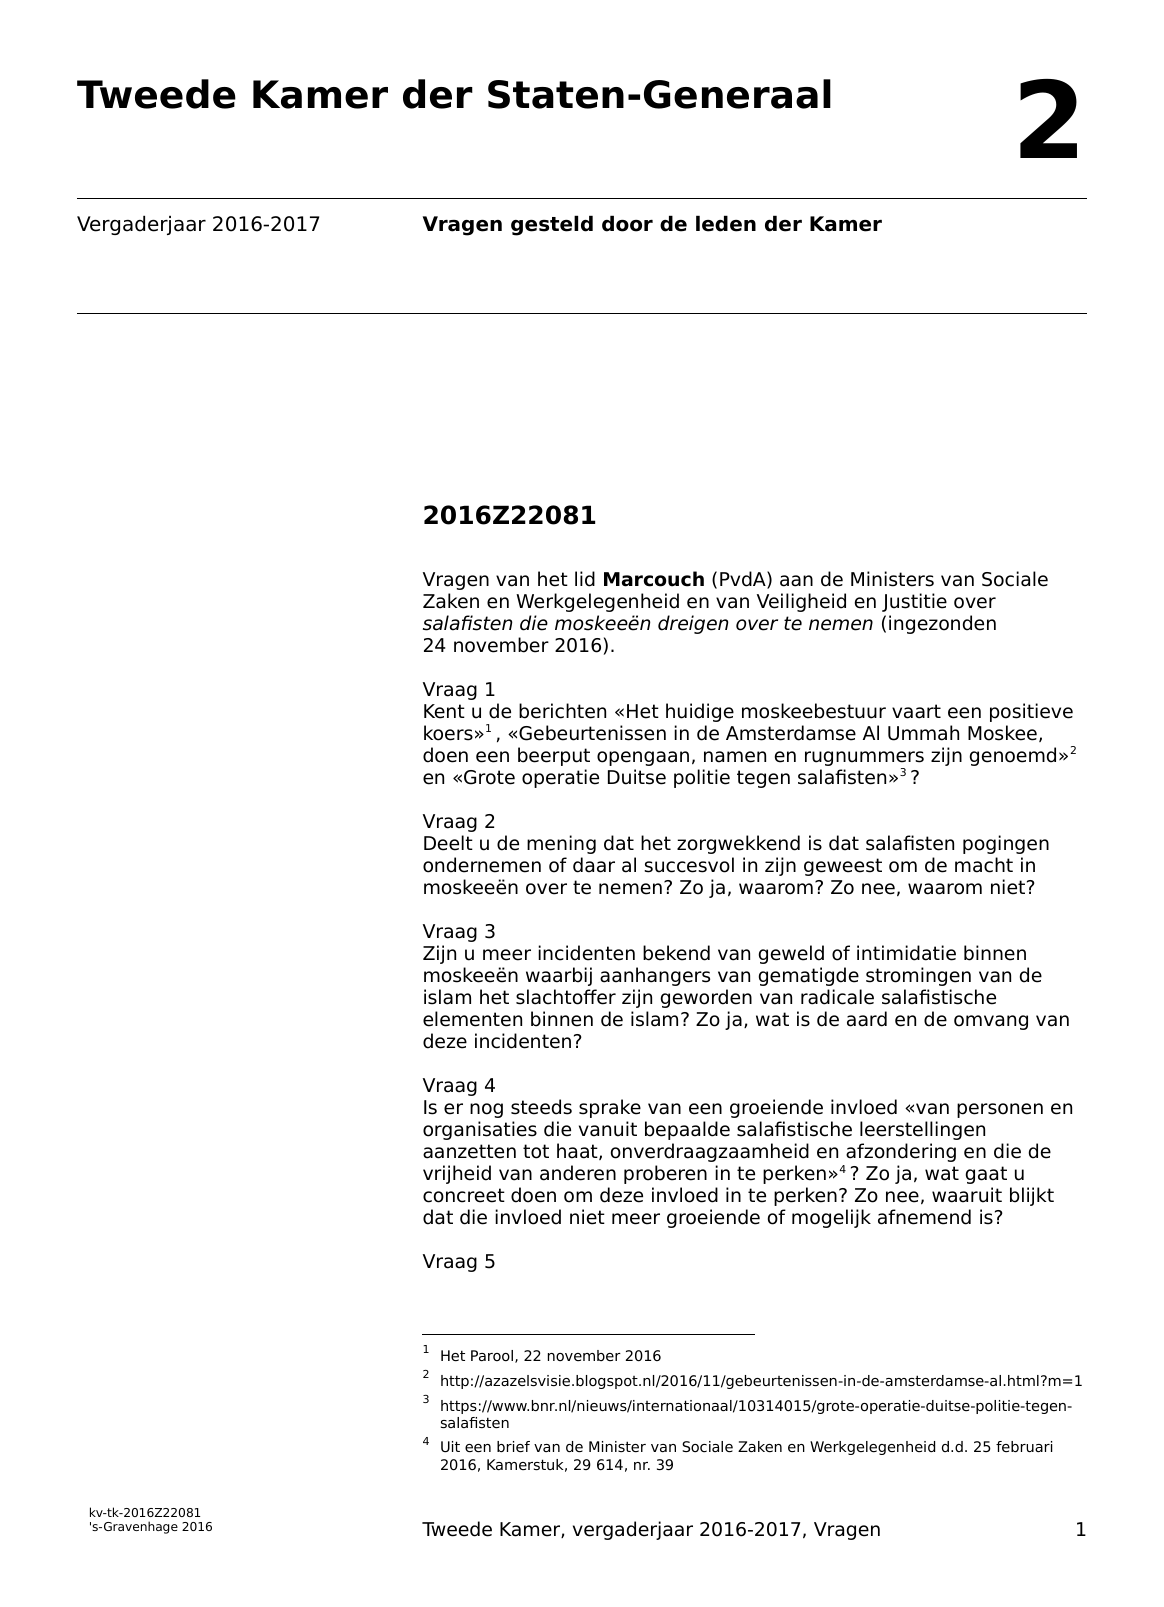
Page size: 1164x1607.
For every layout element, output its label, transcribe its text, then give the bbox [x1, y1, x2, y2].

text Vraag 2 [422, 811, 1087, 833]
table_cell Vragen gesteld door de leden der Kamer [422, 199, 1087, 313]
table_header Tweede Kamer der Staten-Generaal [77, 59, 886, 198]
text Deelt u de mening dat het zorgwekkend is dat salafisten pogingen ondernemen of daar al succesvol in zijn geweest om de macht in moskeeën over te nemen? Zo ja, waarom? Zo nee, waarom niet? [422, 833, 1087, 899]
text 2016Z22081 [422, 501, 1087, 531]
table_cell Vergaderjaar 2016-2017 [77, 199, 422, 313]
table_header 2 [886, 59, 1087, 198]
text https://www.bnr.nl/nieuws/internationaal/10314015/grote-operatie-duitse-politie-tegen-salafisten [422, 1393, 1087, 1432]
text Vraag 4 [422, 1075, 1087, 1097]
text http://azazelsvisie.blogspot.nl/2016/11/gebeurtenissen-in-de-amsterdamse-al.html?m=1 [422, 1368, 1087, 1391]
text Vraag 3 [422, 921, 1087, 943]
text Is er nog steeds sprake van een groeiende invloed «van personen en organisaties die vanuit bepaalde salafistische leerstellingen aanzetten tot haat, onverdraagzaamheid en afzondering en die de vrijheid van anderen proberen in te perken»? Zo ja, wat gaat u concreet doen om deze invloed in te perken? Zo nee, waaruit blijkt dat die invloed niet meer groeiende of mogelijk afnemend is? [422, 1097, 1087, 1229]
text kv-tk-2016Z22081 [88, 1506, 323, 1520]
text Het Parool, 22 november 2016 [422, 1343, 1087, 1366]
text Uit een brief van de Minister van Sociale Zaken en Werkgelegenheid d.d. 25 februari 2016, Kamerstuk, 29 614, nr. 39 [422, 1435, 1087, 1474]
text 's-Gravenhage 2016 [88, 1520, 323, 1534]
text Vraag 1 [422, 679, 1087, 701]
text Kent u de berichten «Het huidige moskeebestuur vaart een positieve koers», «Gebeurtenissen in de Amsterdamse Al Ummah Moskee, doen een beerput opengaan, namen en rugnummers zijn genoemd» en «Grote operatie Duitse politie tegen salafisten»? [422, 701, 1087, 789]
text Vraag 5 [422, 1251, 1087, 1273]
text Vragen van het lid Marcouch (PvdA) aan de Ministers van Sociale Zaken en Werkgelegenheid en van Veiligheid en Justitie over salafisten die moskeeën dreigen over te nemen (ingezonden 24 november 2016). [422, 569, 1087, 657]
text Zijn u meer incidenten bekend van geweld of intimidatie binnen moskeeën waarbij aanhangers van gematigde stromingen van de islam het slachtoffer zijn geworden van radicale salafistische elementen binnen de islam? Zo ja, wat is de aard en de omvang van deze incidenten? [422, 943, 1087, 1053]
